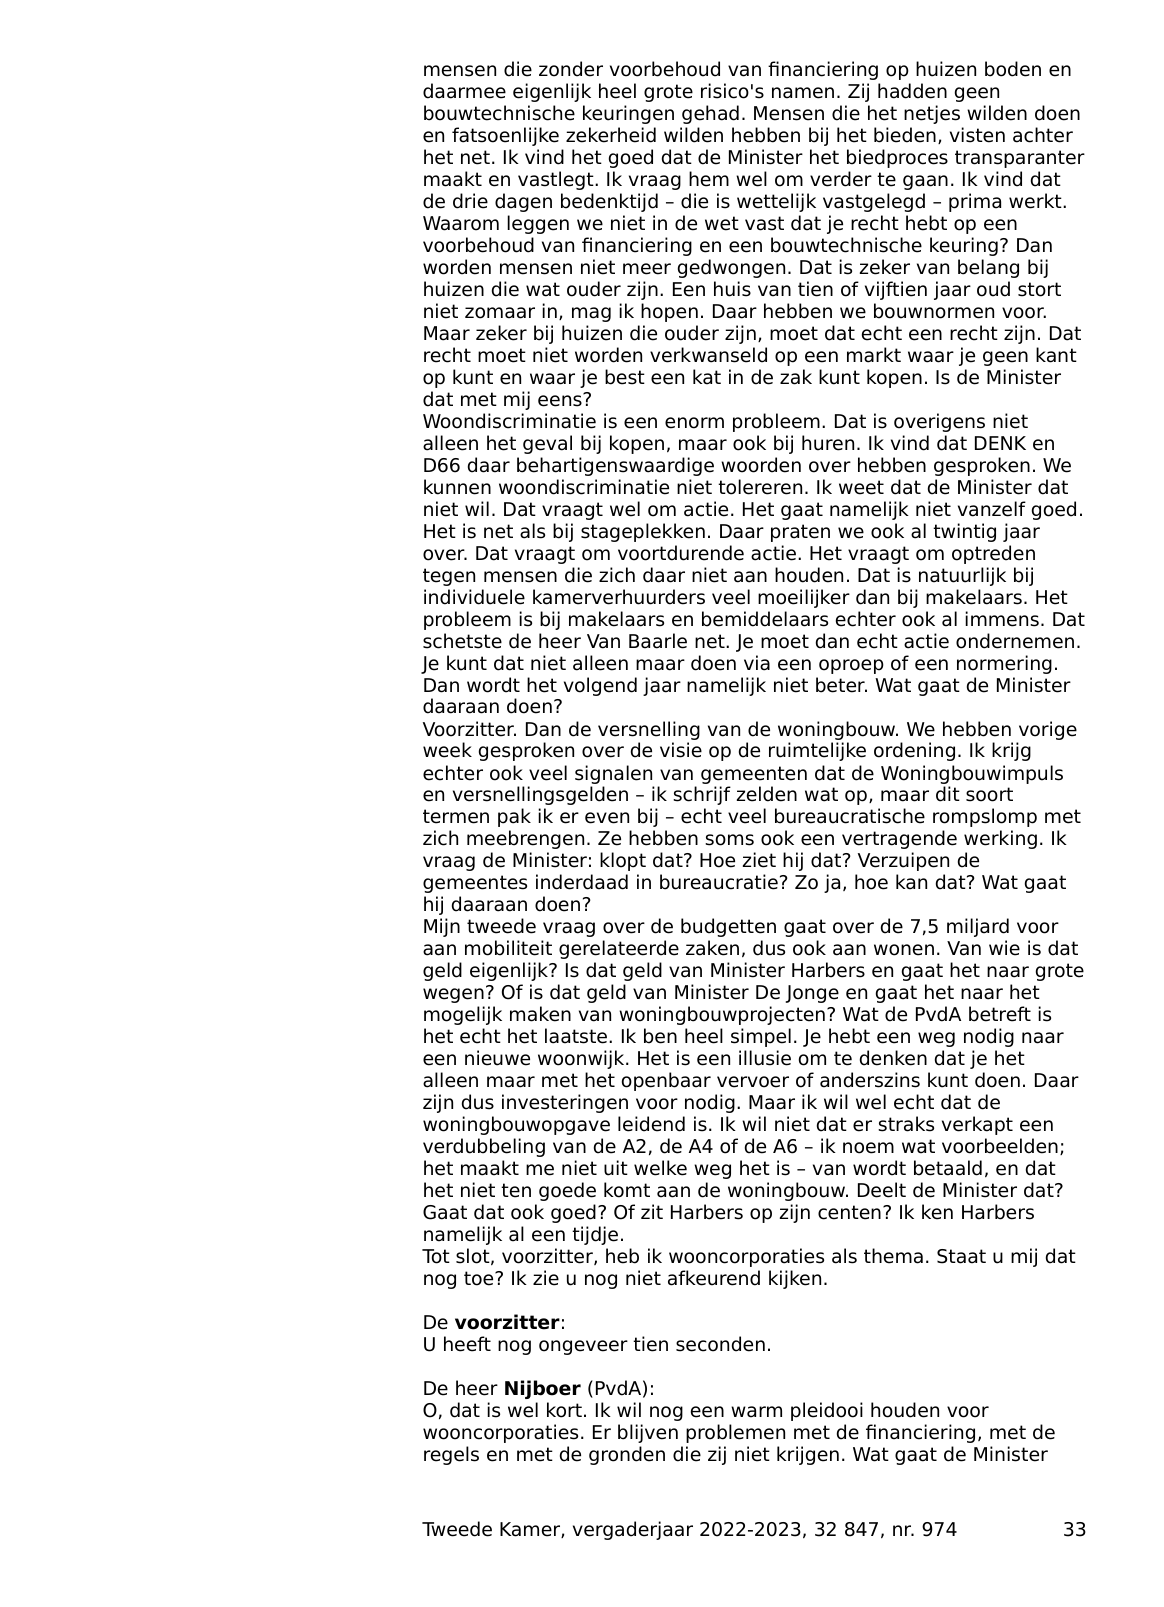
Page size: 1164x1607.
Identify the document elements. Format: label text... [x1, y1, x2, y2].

text O, dat is wel kort. Ik wil nog een warm pleidooi houden voor wooncorporaties. Er blijven problemen met de financiering, met de regels en met de gronden die zij niet krijgen. Wat gaat de Minister [422, 1400, 1087, 1466]
text Mijn tweede vraag over de budgetten gaat over de 7,5 miljard voor aan mobiliteit gerelateerde zaken, dus ook aan wonen. Van wie is dat geld eigenlijk? Is dat geld van Minister Harbers en gaat het naar grote wegen? Of is dat geld van Minister De Jonge en gaat het naar het mogelijk maken van woningbouwprojecten? Wat de PvdA betreft is het echt het laatste. Ik ben heel simpel. Je hebt een weg nodig naar een nieuwe woonwijk. Het is een illusie om te denken dat je het alleen maar met het openbaar vervoer of anderszins kunt doen. Daar zijn dus investeringen voor nodig. Maar ik wil wel echt dat de woningbouwopgave leidend is. Ik wil niet dat er straks verkapt een verdubbeling van de A2, de A4 of de A6 – ik noem wat voorbeelden; het maakt me niet uit welke weg het is – van wordt betaald, en dat het niet ten goede komt aan de woningbouw. Deelt de Minister dat? Gaat dat ook goed? Of zit Harbers op zijn centen? Ik ken Harbers namelijk al een tijdje. [422, 916, 1087, 1246]
text Woondiscriminatie is een enorm probleem. Dat is overigens niet alleen het geval bij kopen, maar ook bij huren. Ik vind dat DENK en D66 daar behartigenswaardige woorden over hebben gesproken. We kunnen woondiscriminatie niet tolereren. Ik weet dat de Minister dat niet wil. Dat vraagt wel om actie. Het gaat namelijk niet vanzelf goed. Het is net als bij stageplekken. Daar praten we ook al twintig jaar over. Dat vraagt om voortdurende actie. Het vraagt om optreden tegen mensen die zich daar niet aan houden. Dat is natuurlijk bij individuele kamerverhuurders veel moeilijker dan bij makelaars. Het probleem is bij makelaars en bemiddelaars echter ook al immens. Dat schetste de heer Van Baarle net. Je moet dan echt actie ondernemen. Je kunt dat niet alleen maar doen via een oproep of een normering. Dan wordt het volgend jaar namelijk niet beter. Wat gaat de Minister daaraan doen? [422, 411, 1087, 718]
text U heeft nog ongeveer tien seconden. [422, 1334, 1087, 1356]
text Voorzitter. Dan de versnelling van de woningbouw. We hebben vorige week gesproken over de visie op de ruimtelijke ordening. Ik krijg echter ook veel signalen van gemeenten dat de Woningbouwimpuls en versnellingsgelden – ik schrijf zelden wat op, maar dit soort termen pak ik er even bij – echt veel bureaucratische rompslomp met zich meebrengen. Ze hebben soms ook een vertragende werking. Ik vraag de Minister: klopt dat? Hoe ziet hij dat? Verzuipen de gemeentes inderdaad in bureaucratie? Zo ja, hoe kan dat? Wat gaat hij daaraan doen? [422, 718, 1087, 916]
text De voorzitter: [422, 1312, 1087, 1334]
text Tot slot, voorzitter, heb ik wooncorporaties als thema. Staat u mij dat nog toe? Ik zie u nog niet afkeurend kijken. [422, 1246, 1087, 1290]
text mensen die zonder voorbehoud van financiering op huizen boden en daarmee eigenlijk heel grote risico's namen. Zij hadden geen bouwtechnische keuringen gehad. Mensen die het netjes wilden doen en fatsoenlijke zekerheid wilden hebben bij het bieden, visten achter het net. Ik vind het goed dat de Minister het biedproces transparanter maakt en vastlegt. Ik vraag hem wel om verder te gaan. Ik vind dat de drie dagen bedenktijd – die is wettelijk vastgelegd – prima werkt. Waarom leggen we niet in de wet vast dat je recht hebt op een voorbehoud van financiering en een bouwtechnische keuring? Dan worden mensen niet meer gedwongen. Dat is zeker van belang bij huizen die wat ouder zijn. Een huis van tien of vijftien jaar oud stort niet zomaar in, mag ik hopen. Daar hebben we bouwnormen voor. Maar zeker bij huizen die ouder zijn, moet dat echt een recht zijn. Dat recht moet niet worden verkwanseld op een markt waar je geen kant op kunt en waar je best een kat in de zak kunt kopen. Is de Minister dat met mij eens? [422, 59, 1087, 411]
text De heer Nijboer (PvdA): [422, 1378, 1087, 1400]
